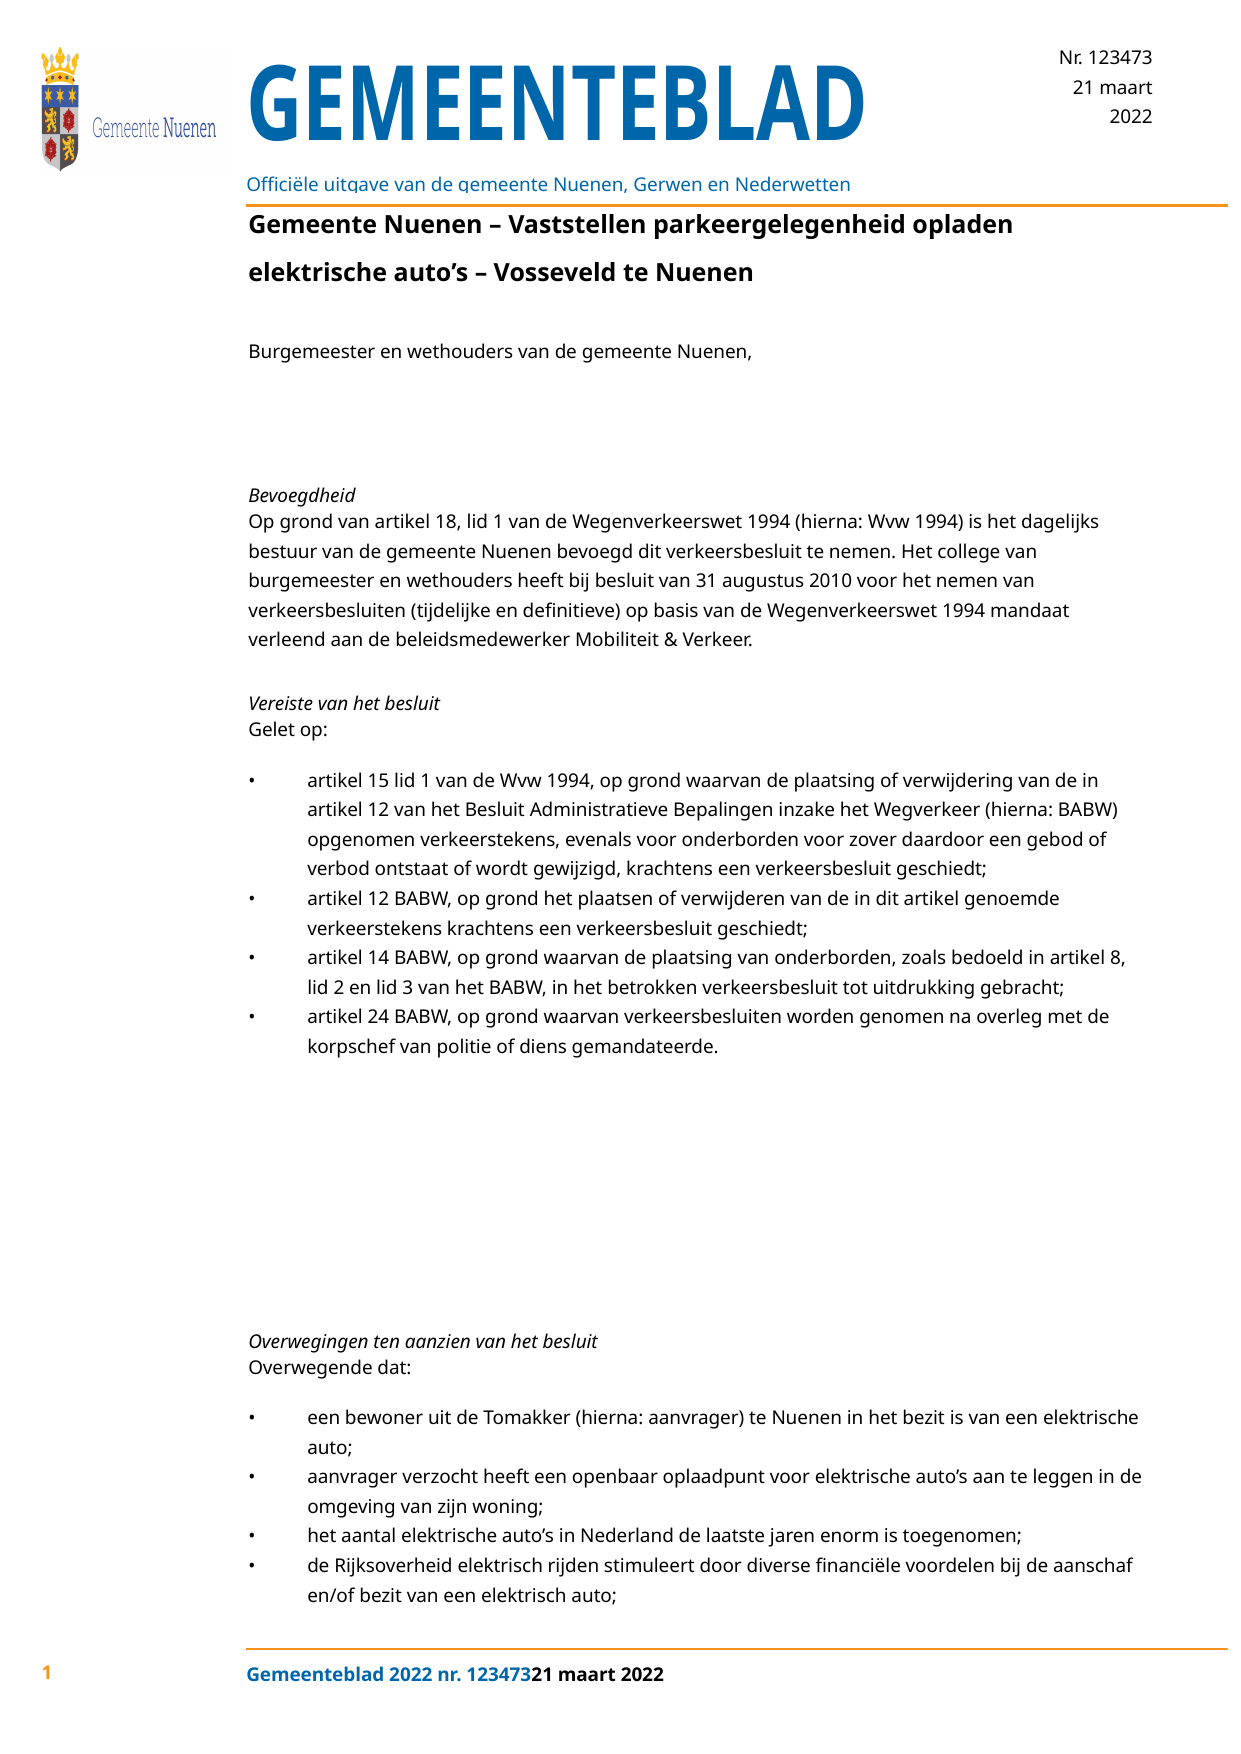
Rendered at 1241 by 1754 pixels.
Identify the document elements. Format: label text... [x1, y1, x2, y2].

list artikel 14 BABW, op grond waarvan de plaatsing van onderborden, zoals bedoeld in artikel 8, lid 2 en lid 3 van het BABW, in het betrokken verkeersbesluit tot uitdrukking gebracht; [248, 944, 1152, 999]
list de Rijksoverheid elektrisch rijden stimuleert door diverse financiële voordelen bij de aanschaf en/of bezit van een elektrisch auto; [248, 1552, 1152, 1608]
list aanvrager verzocht heeft een openbaar oplaadpunt voor elektrische auto’s aan te leggen in de omgeving van zijn woning; [248, 1463, 1152, 1519]
text Bevoegdheid [248, 483, 1152, 508]
text Vereiste van het besluit [248, 691, 1152, 716]
text Burgemeester en wethouders van de gemeente Nuenen, [248, 339, 1152, 364]
text Gelet op: [248, 716, 1152, 742]
text Overwegingen ten aanzien van het besluit [248, 1328, 1152, 1354]
list artikel 15 lid 1 van de Wvw 1994, op grond waarvan de plaatsing of verwijdering van de in artikel 12 van het Besluit Administratieve Bepalingen inzake het Wegverkeer (hierna: BABW) opgenomen verkeerstekens, evenals voor onderborden voor zover daardoor een gebod of verbod ontstaat of wordt gewijzigd, krachtens een verkeersbesluit geschiedt; [248, 767, 1152, 881]
list artikel 12 BABW, op grond het plaatsen of verwijderen van de in dit artikel genoemde verkeerstekens krachtens een verkeersbesluit geschiedt; [248, 885, 1152, 940]
text Op grond van artikel 18, lid 1 van de Wegenverkeerswet 1994 (hierna: Wvw 1994) is het dagelijks bestuur van de gemeente Nuenen bevoegd dit verkeersbesluit te nemen. Het college van burgemeester en wethouders heeft bij besluit van 31 augustus 2010 voor het nemen van verkeersbesluiten (tijdelijke en definitieve) op basis van de Wegenverkeerswet 1994 mandaat verleend aan de beleidsmedewerker Mobiliteit & Verkeer. [248, 508, 1152, 652]
picture [41, 47, 231, 172]
list een bewoner uit de Tomakker (hierna: aanvrager) te Nuenen in het bezit is van een elektrische auto; [248, 1404, 1152, 1460]
list artikel 24 BABW, op grond waarvan verkeersbesluiten worden genomen na overleg met de korpschef van politie of diens gemandateerde. [248, 1003, 1152, 1059]
text Gemeente Nuenen – Vaststellen parkeergelegenheid opladen elektrische auto’s – Vosseveld te Nuenen [248, 207, 1152, 288]
list het aantal elektrische auto’s in Nederland de laatste jaren enorm is toegenomen; [248, 1523, 1152, 1548]
text Overwegende dat: [248, 1354, 1152, 1380]
